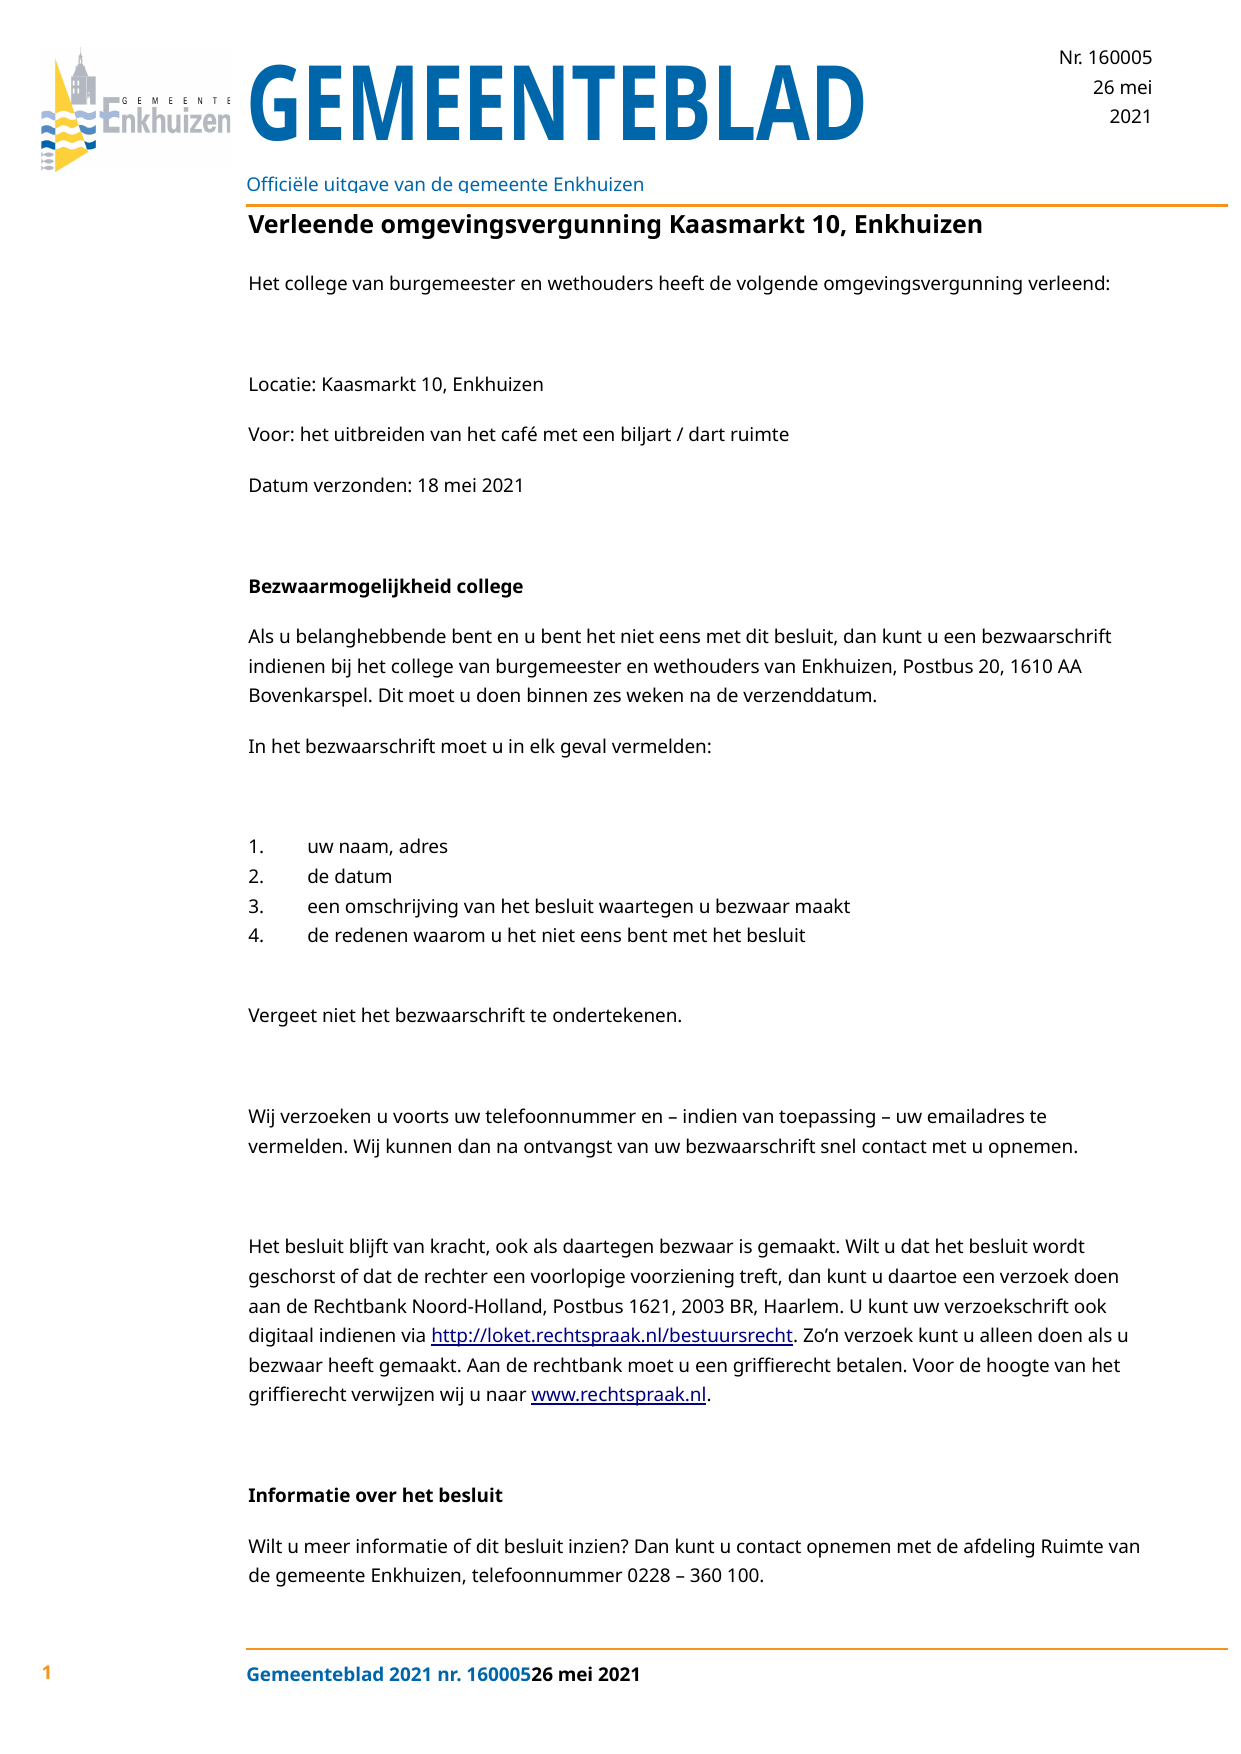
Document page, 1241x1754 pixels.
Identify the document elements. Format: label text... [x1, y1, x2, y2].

text Het besluit blijft van kracht, ook als daartegen bezwaar is gemaakt. Wilt u dat het besluit wordt geschorst of dat de rechter een voorlopige voorziening treft, dan kunt u daartoe een verzoek doen aan de Rechtbank Noord-Holland, Postbus 1621, 2003 BR, Haarlem. U kunt uw verzoekschrift ook digitaal indienen via http://loket.rechtspraak.nl/bestuursrecht. Zo’n verzoek kunt u alleen doen als u bezwaar heeft gemaakt. Aan de rechtbank moet u een griffierecht betalen. Voor de hoogte van het griffierecht verwijzen wij u naar www.rechtspraak.nl. [248, 1234, 1152, 1407]
list de redenen waarom u het niet eens bent met het besluit [248, 922, 1152, 948]
text Wilt u meer informatie of dit besluit inzien? Dan kunt u contact opnemen met de afdeling Ruimte van de gemeente Enkhuizen, telefoonnummer 0228 – 360 100. [248, 1533, 1152, 1588]
text Verleende omgevingsvergunning Kaasmarkt 10, Enkhuizen [248, 207, 1152, 241]
text Het college van burgemeester en wethouders heeft de volgende omgevingsvergunning verleend: [248, 270, 1152, 296]
list uw naam, adres [248, 834, 1152, 859]
list de datum [248, 863, 1152, 889]
text Locatie: Kaasmarkt 10, Enkhuizen [248, 371, 1152, 397]
picture [41, 47, 231, 172]
list een omschrijving van het besluit waartegen u bezwaar maakt [248, 893, 1152, 918]
text Als u belanghebbende bent en u bent het niet eens met dit besluit, dan kunt u een bezwaarschrift indienen bij het college van burgemeester en wethouders van Enkhuizen, Postbus 20, 1610 AA Bovenkarspel. Dit moet u doen binnen zes weken na de verzenddatum. [248, 623, 1152, 708]
text Datum verzonden: 18 mei 2021 [248, 472, 1152, 498]
text Vergeet niet het bezwaarschrift te ondertekenen. [248, 1002, 1152, 1028]
text Wij verzoeken u voorts uw telefoonnummer en – indien van toepassing – uw emailadres te vermelden. Wij kunnen dan na ontvangst van uw bezwaarschrift snel contact met u opnemen. [248, 1103, 1152, 1158]
text Informatie over het besluit [248, 1482, 1152, 1508]
text In het bezwaarschrift moet u in elk geval vermelden: [248, 733, 1152, 758]
text Bezwaarmogelijkheid college [248, 573, 1152, 598]
text Voor: het uitbreiden van het café met een biljart / dart ruimte [248, 422, 1152, 447]
